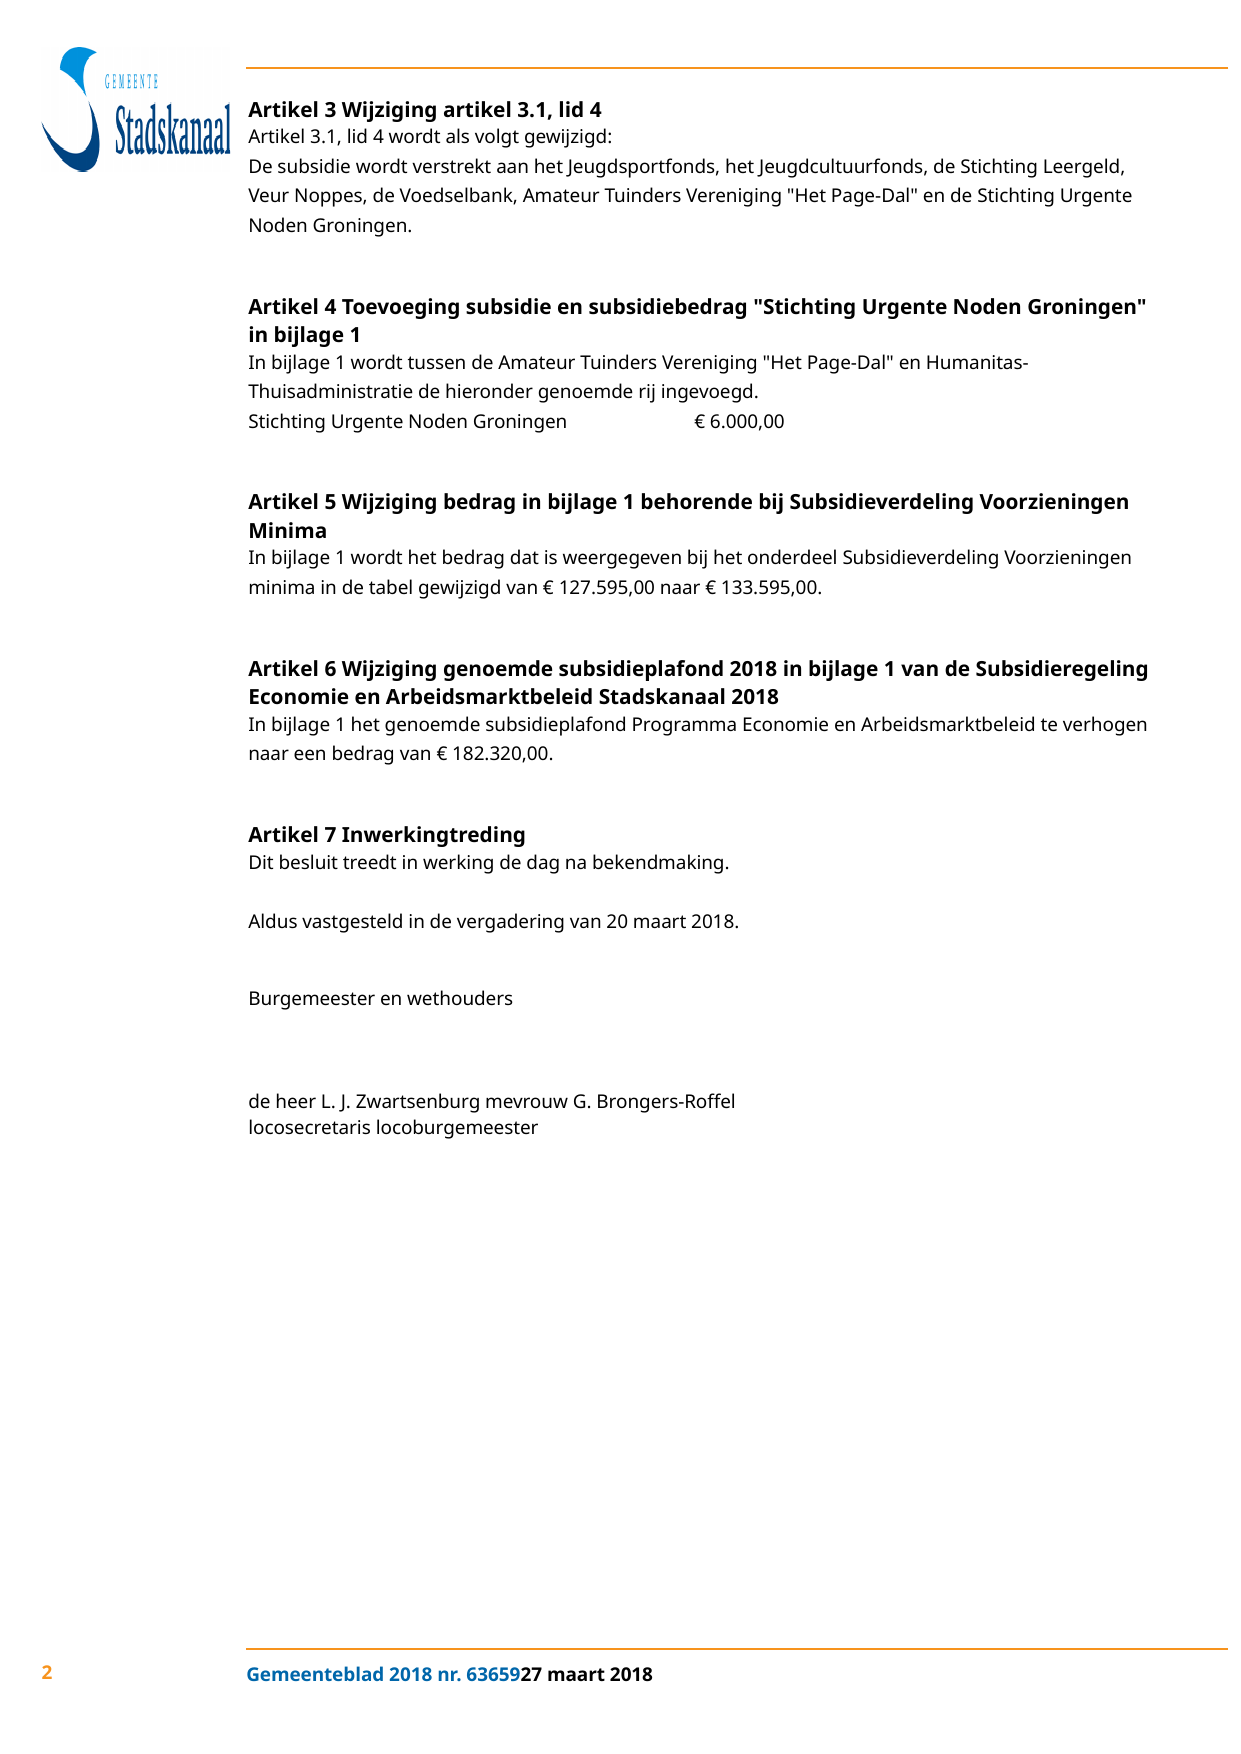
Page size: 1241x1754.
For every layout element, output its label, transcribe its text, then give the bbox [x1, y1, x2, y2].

text Artikel 4 Toevoeging subsidie en subsidiebedrag "Stichting Urgente Noden Groningen" in bijlage 1 [248, 292, 1152, 349]
text Artikel 3.1, lid 4 wordt als volgt gewijzigd: [248, 123, 1152, 149]
text Dit besluit treedt in werking de dag na bekendmaking. [248, 849, 1152, 874]
text Artikel 6 Wijziging genoemde subsidieplafond 2018 in bijlage 1 van de Subsidieregeling Economie en Arbeidsmarktbeleid Stadskanaal 2018 [248, 654, 1152, 711]
picture [41, 47, 231, 172]
text Burgemeester en wethouders [248, 985, 1152, 1011]
text Artikel 5 Wijziging bedrag in bijlage 1 behorende bij Subsidieverdeling Voorzieningen Minima [248, 487, 1152, 544]
text In bijlage 1 wordt het bedrag dat is weergegeven bij het onderdeel Subsidieverdeling Voorzieningen minima in de tabel gewijzigd van € 127.595,00 naar € 133.595,00. [248, 544, 1152, 600]
table_header € 6.000,00 [694, 408, 1152, 434]
text Artikel 7 Inwerkingtreding [248, 820, 1152, 849]
text In bijlage 1 wordt tussen de Amateur Tuinders Vereniging "Het Page-Dal" en Humanitas- Thuisadministratie de hieronder genoemde rij ingevoegd. [248, 349, 1152, 404]
text In bijlage 1 het genoemde subsidieplafond Programma Economie en Arbeidsmarktbeleid te verhogen naar een bedrag van € 182.320,00. [248, 711, 1152, 766]
text Artikel 3 Wijziging artikel 3.1, lid 4 [248, 95, 1152, 123]
table_header Stichting Urgente Noden Groningen [248, 408, 694, 434]
text De subsidie wordt verstrekt aan het Jeugdsportfonds, het Jeugdcultuurfonds, de Stichting Leergeld, Veur Noppes, de Voedselbank, Amateur Tuinders Vereniging "Het Page-Dal" en de Stichting Urgente Noden Groningen. [248, 153, 1152, 238]
text locosecretaris locoburgemeester [248, 1114, 1152, 1139]
text Aldus vastgesteld in de vergadering van 20 maart 2018. [248, 908, 1152, 934]
text de heer L. J. Zwartsenburg mevrouw G. Brongers-Roffel [248, 1088, 1152, 1114]
